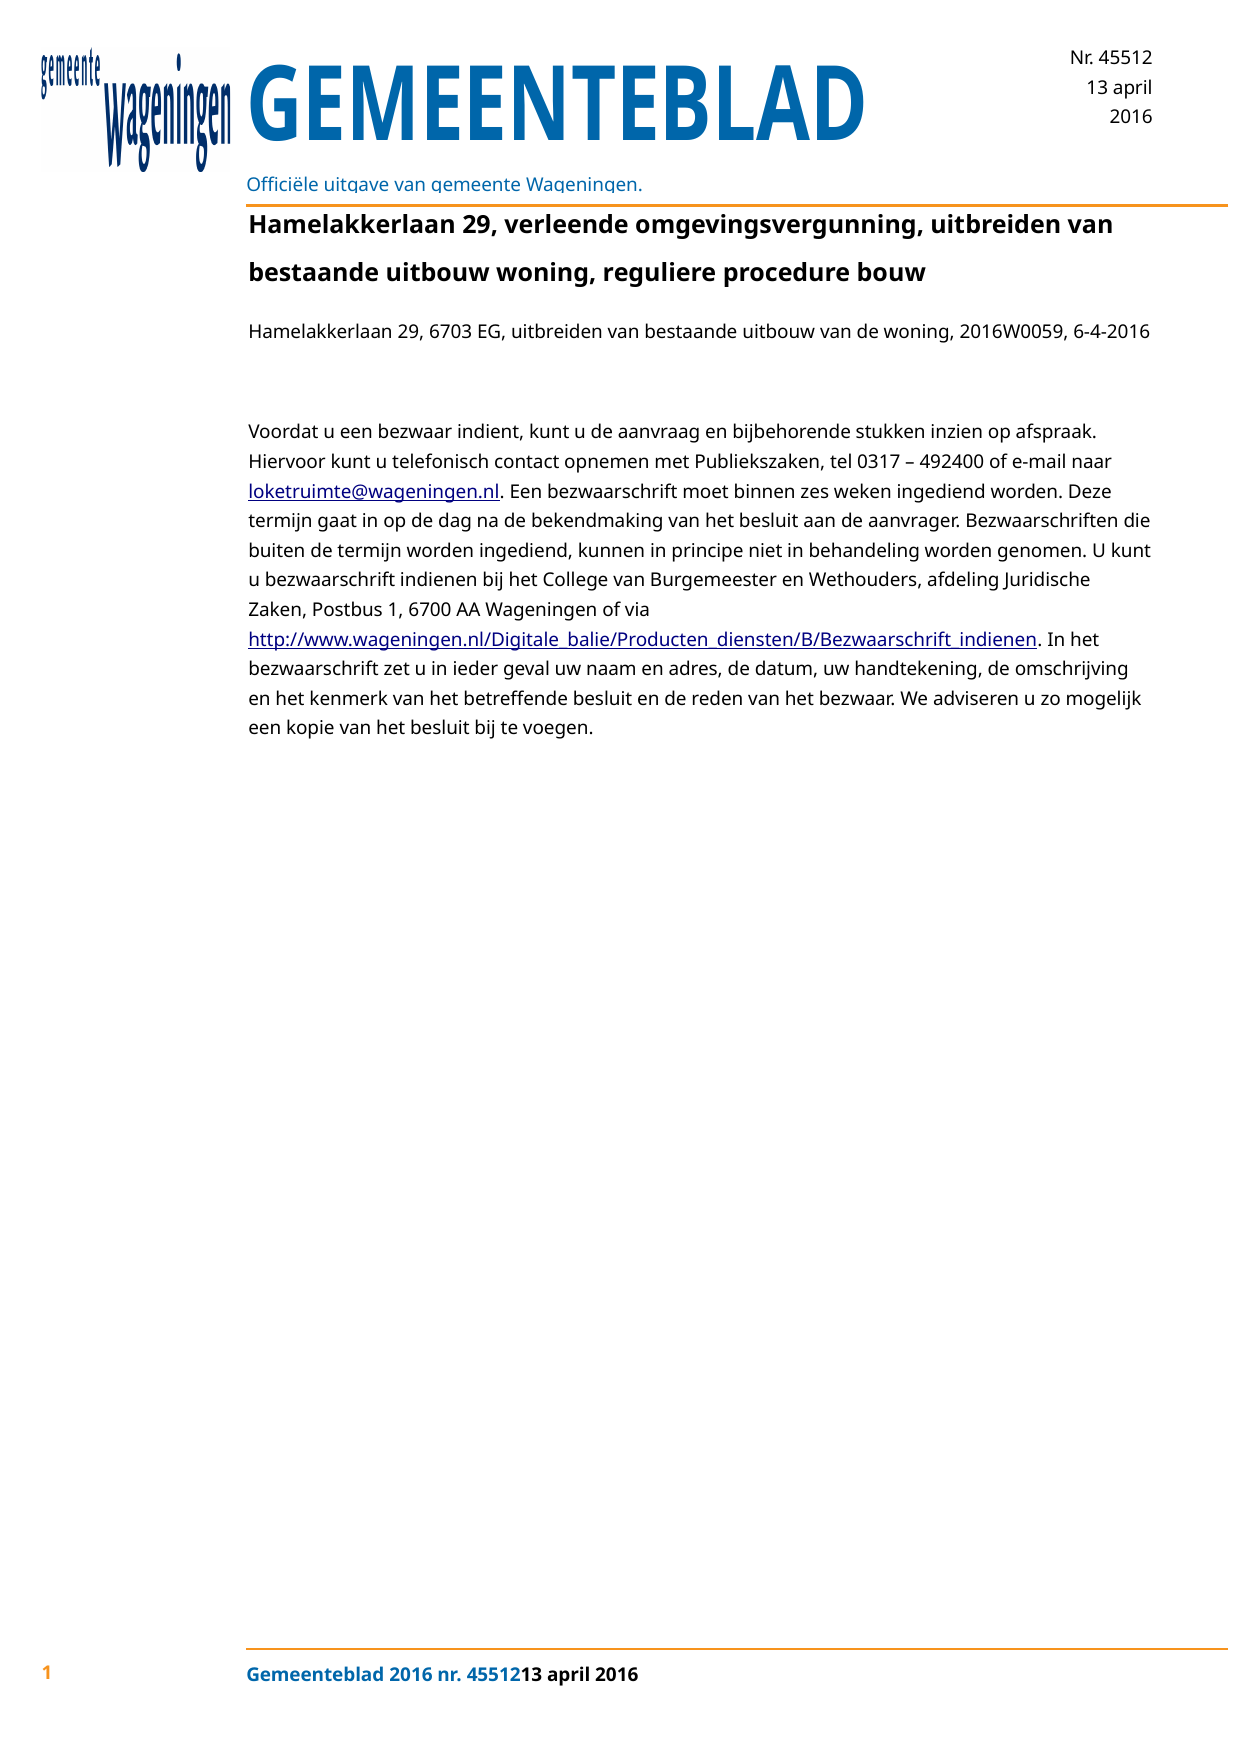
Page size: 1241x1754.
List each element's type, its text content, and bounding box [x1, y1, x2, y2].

text Voordat u een bezwaar indient, kunt u de aanvraag en bijbehorende stukken inzien op afspraak. Hiervoor kunt u telefonisch contact opnemen met Publiekszaken, tel 0317 – 492400 of e-mail naar loketruimte@wageningen.nl. Een bezwaarschrift moet binnen zes weken ingediend worden. Deze termijn gaat in op de dag na de bekendmaking van het besluit aan de aanvrager. Bezwaarschriften die buiten de termijn worden ingediend, kunnen in principe niet in behandeling worden genomen. U kunt u bezwaarschrift indienen bij het College van Burgemeester en Wethouders, afdeling Juridische Zaken, Postbus 1, 6700 AA Wageningen of via http://www.wageningen.nl/Digitale_balie/Producten_diensten/B/Bezwaarschrift_indienen. In het bezwaarschrift zet u in ieder geval uw naam en adres, de datum, uw handtekening, de omschrijving en het kenmerk van het betreffende besluit en de reden van het bezwaar. We adviseren u zo mogelijk een kopie van het besluit bij te voegen. [248, 419, 1152, 740]
text Hamelakkerlaan 29, verleende omgevingsvergunning, uitbreiden van bestaande uitbouw woning, reguliere procedure bouw [248, 207, 1152, 288]
picture [41, 47, 231, 172]
text Hamelakkerlaan 29, 6703 EG, uitbreiden van bestaande uitbouw van de woning, 2016W0059, 6-4-2016 [248, 318, 1152, 344]
